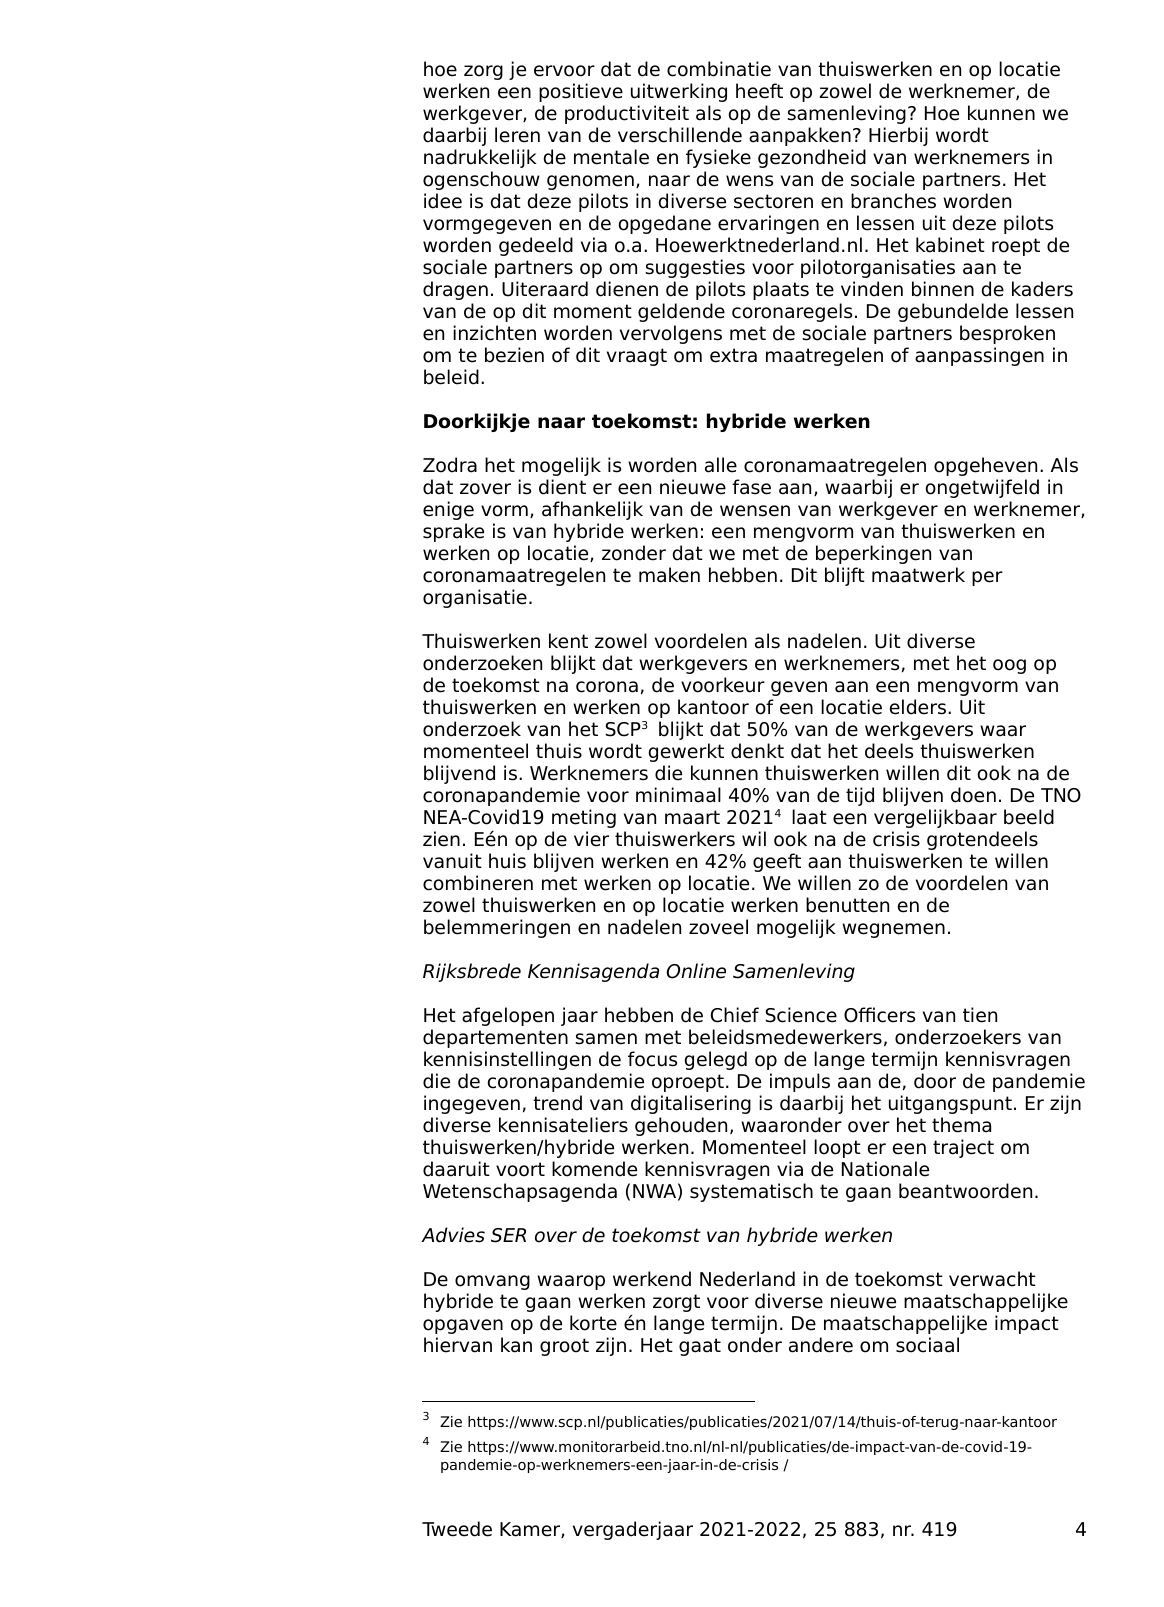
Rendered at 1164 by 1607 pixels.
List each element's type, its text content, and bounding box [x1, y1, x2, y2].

text Thuiswerken kent zowel voordelen als nadelen. Uit diverse onderzoeken blijkt dat werkgevers en werknemers, met het oog op de toekomst na corona, de voorkeur geven aan een mengvorm van thuiswerken en werken op kantoor of een locatie elders. Uit onderzoek van het SCP blijkt dat 50% van de werkgevers waar momenteel thuis wordt gewerkt denkt dat het deels thuiswerken blijvend is. Werknemers die kunnen thuiswerken willen dit ook na de coronapandemie voor minimaal 40% van de tijd blijven doen. De TNO NEA-Covid19 meting van maart 2021 laat een vergelijkbaar beeld zien. Eén op de vier thuiswerkers wil ook na de crisis grotendeels vanuit huis blijven werken en 42% geeft aan thuiswerken te willen combineren met werken op locatie. We willen zo de voordelen van zowel thuiswerken en op locatie werken benutten en de belemmeringen en nadelen zoveel mogelijk wegnemen. [422, 631, 1087, 939]
text De omvang waarop werkend Nederland in de toekomst verwacht hybride te gaan werken zorgt voor diverse nieuwe maatschappelijke opgaven op de korte én lange termijn. De maatschappelijke impact hiervan kan groot zijn. Het gaat onder andere om sociaal [422, 1269, 1087, 1357]
text Zie https://www.monitorarbeid.tno.nl/nl-nl/publicaties/de-impact-van-de-covid-19-pandemie-op-werknemers-een-jaar-in-de-crisis / [422, 1435, 1087, 1474]
text Zie https://www.scp.nl/publicaties/publicaties/2021/07/14/thuis-of-terug-naar-kantoor [422, 1410, 1087, 1432]
text hoe zorg je ervoor dat de combinatie van thuiswerken en op locatie werken een positieve uitwerking heeft op zowel de werknemer, de werkgever, de productiviteit als op de samenleving? Hoe kunnen we daarbij leren van de verschillende aanpakken? Hierbij wordt nadrukkelijk de mentale en fysieke gezondheid van werknemers in ogenschouw genomen, naar de wens van de sociale partners. Het idee is dat deze pilots in diverse sectoren en branches worden vormgegeven en de opgedane ervaringen en lessen uit deze pilots worden gedeeld via o.a. Hoewerktnederland.nl. Het kabinet roept de sociale partners op om suggesties voor pilotorganisaties aan te dragen. Uiteraard dienen de pilots plaats te vinden binnen de kaders van de op dit moment geldende coronaregels. De gebundelde lessen en inzichten worden vervolgens met de sociale partners besproken om te bezien of dit vraagt om extra maatregelen of aanpassingen in beleid. [422, 59, 1087, 389]
subtitle Doorkijkje naar toekomst: hybride werken [422, 411, 1087, 433]
subtitle Advies SER over de toekomst van hybride werken [422, 1225, 1087, 1247]
text Het afgelopen jaar hebben de Chief Science Officers van tien departementen samen met beleidsmedewerkers, onderzoekers van kennisinstellingen de focus gelegd op de lange termijn kennisvragen die de coronapandemie oproept. De impuls aan de, door de pandemie ingegeven, trend van digitalisering is daarbij het uitgangspunt. Er zijn diverse kennisateliers gehouden, waaronder over het thema thuiswerken/hybride werken. Momenteel loopt er een traject om daaruit voort komende kennisvragen via de Nationale Wetenschapsagenda (NWA) systematisch te gaan beantwoorden. [422, 1005, 1087, 1203]
subtitle Rijksbrede Kennisagenda Online Samenleving [422, 961, 1087, 983]
text Zodra het mogelijk is worden alle coronamaatregelen opgeheven. Als dat zover is dient er een nieuwe fase aan, waarbij er ongetwijfeld in enige vorm, afhankelijk van de wensen van werkgever en werknemer, sprake is van hybride werken: een mengvorm van thuiswerken en werken op locatie, zonder dat we met de beperkingen van coronamaatregelen te maken hebben. Dit blijft maatwerk per organisatie. [422, 455, 1087, 609]
